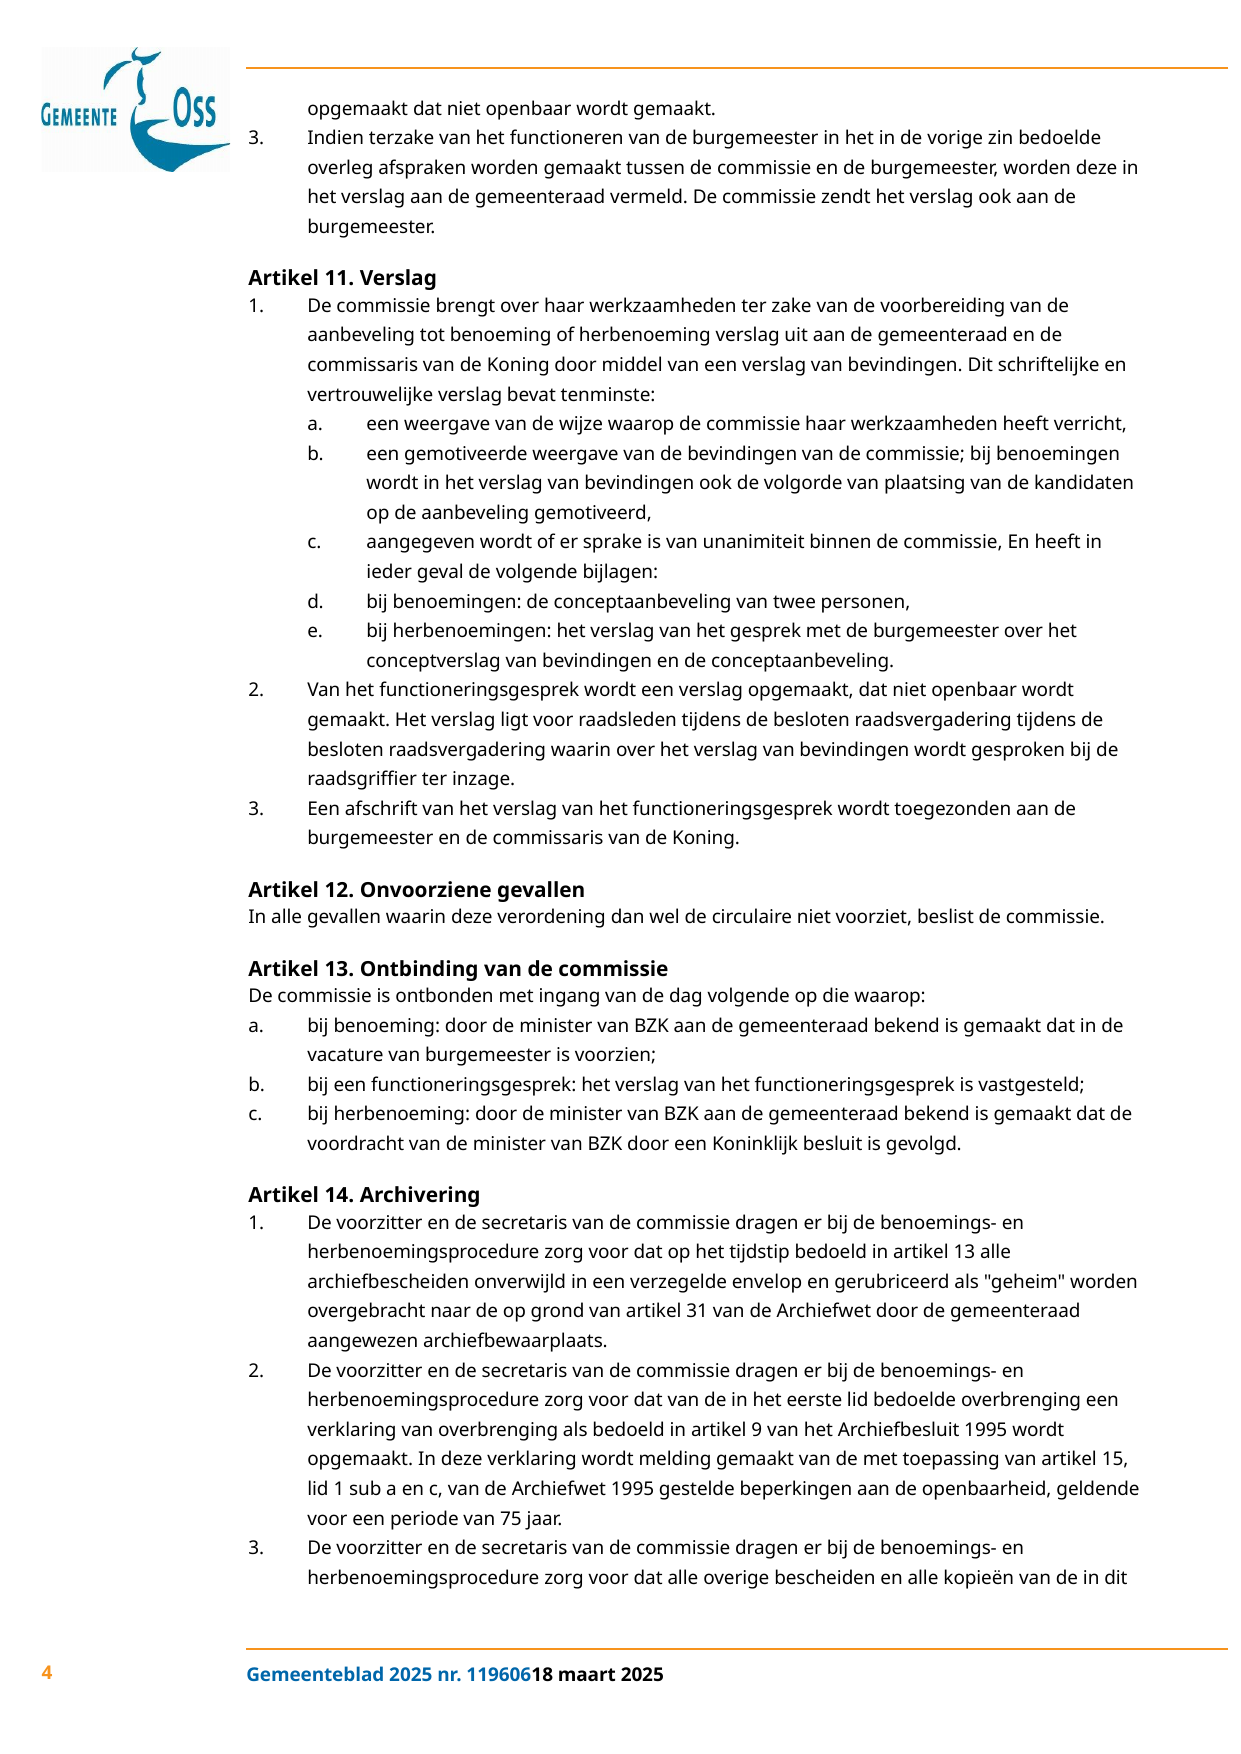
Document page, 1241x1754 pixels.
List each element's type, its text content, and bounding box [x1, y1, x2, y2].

list Indien terzake van het functioneren van de burgemeester in het in de vorige zin bedoelde overleg afspraken worden gemaakt tussen de commissie en de burgemeester, worden deze in het verslag aan de gemeenteraad vermeld. De commissie zendt het verslag ook aan de burgemeester. [248, 124, 1152, 239]
list een gemotiveerde weergave van de bevindingen van de commissie; bij benoemingen wordt in het verslag van bevindingen ook de volgorde van plaatsing van de kandidaten op de aanbeveling gemotiveerd, [307, 440, 1152, 525]
list bij benoemingen: de conceptaanbeveling van twee personen, [307, 588, 1152, 613]
text Artikel 11. Verslag [248, 263, 1152, 292]
list De commissie brengt over haar werkzaamheden ter zake van de voorbereiding van de aanbeveling tot benoeming of herbenoeming verslag uit aan de gemeenteraad en de commissaris van de Koning door middel van een verslag van bevindingen. Dit schriftelijke en vertrouwelijke verslag bevat tenminste: [248, 292, 1152, 406]
list opgemaakt dat niet openbaar wordt gemaakt. [248, 95, 1152, 121]
list een weergave van de wijze waarop de commissie haar werkzaamheden heeft verricht, [307, 410, 1152, 436]
list De voorzitter en de secretaris van de commissie dragen er bij de benoemings- en herbenoemingsprocedure zorg voor dat op het tijdstip bedoeld in artikel 13 alle archiefbescheiden onverwijld in een verzegelde envelop en gerubriceerd als "geheim" worden overgebracht naar de op grond van artikel 31 van de Archiefwet door de gemeenteraad aangewezen archiefbewaarplaats. [248, 1209, 1152, 1353]
list bij benoeming: door de minister van BZK aan de gemeenteraad bekend is gemaakt dat in de vacature van burgemeester is voorzien; [248, 1012, 1152, 1067]
text In alle gevallen waarin deze verordening dan wel de circulaire niet voorziet, beslist de commissie. [248, 903, 1152, 929]
text Artikel 14. Archivering [248, 1181, 1152, 1209]
list De voorzitter en de secretaris van de commissie dragen er bij de benoemings- en herbenoemingsprocedure zorg voor dat alle overige bescheiden en alle kopieën van de in dit [248, 1534, 1152, 1590]
text De commissie is ontbonden met ingang van de dag volgende op die waarop: [248, 982, 1152, 1008]
list bij herbenoemingen: het verslag van het gesprek met de burgemeester over het conceptverslag van bevindingen en de conceptaanbeveling. [307, 617, 1152, 673]
list aangegeven wordt of er sprake is van unanimiteit binnen de commissie, En heeft in ieder geval de volgende bijlagen: [307, 529, 1152, 584]
list bij herbenoeming: door de minister van BZK aan de gemeenteraad bekend is gemaakt dat de voordracht van de minister van BZK door een Koninklijk besluit is gevolgd. [248, 1101, 1152, 1156]
text Artikel 13. Ontbinding van de commissie [248, 954, 1152, 982]
list bij een functioneringsgesprek: het verslag van het functioneringsgesprek is vastgesteld; [248, 1071, 1152, 1097]
text Artikel 12. Onvoorziene gevallen [248, 875, 1152, 903]
list De voorzitter en de secretaris van de commissie dragen er bij de benoemings- en herbenoemingsprocedure zorg voor dat van de in het eerste lid bedoelde overbrenging een verklaring van overbrenging als bedoeld in artikel 9 van het Archiefbesluit 1995 wordt opgemaakt. In deze verklaring wordt melding gemaakt van de met toepassing van artikel 15, lid 1 sub a en c, van de Archiefwet 1995 gestelde beperkingen aan de openbaarheid, geldende voor een periode van 75 jaar. [248, 1357, 1152, 1531]
list Van het functioneringsgesprek wordt een verslag opgemaakt, dat niet openbaar wordt gemaakt. Het verslag ligt voor raadsleden tijdens de besloten raadsvergadering tijdens de besloten raadsvergadering waarin over het verslag van bevindingen wordt gesproken bij de raadsgriffier ter inzage. [248, 677, 1152, 791]
picture [41, 47, 231, 172]
list Een afschrift van het verslag van het functioneringsgesprek wordt toegezonden aan de burgemeester en de commissaris van de Koning. [248, 795, 1152, 850]
